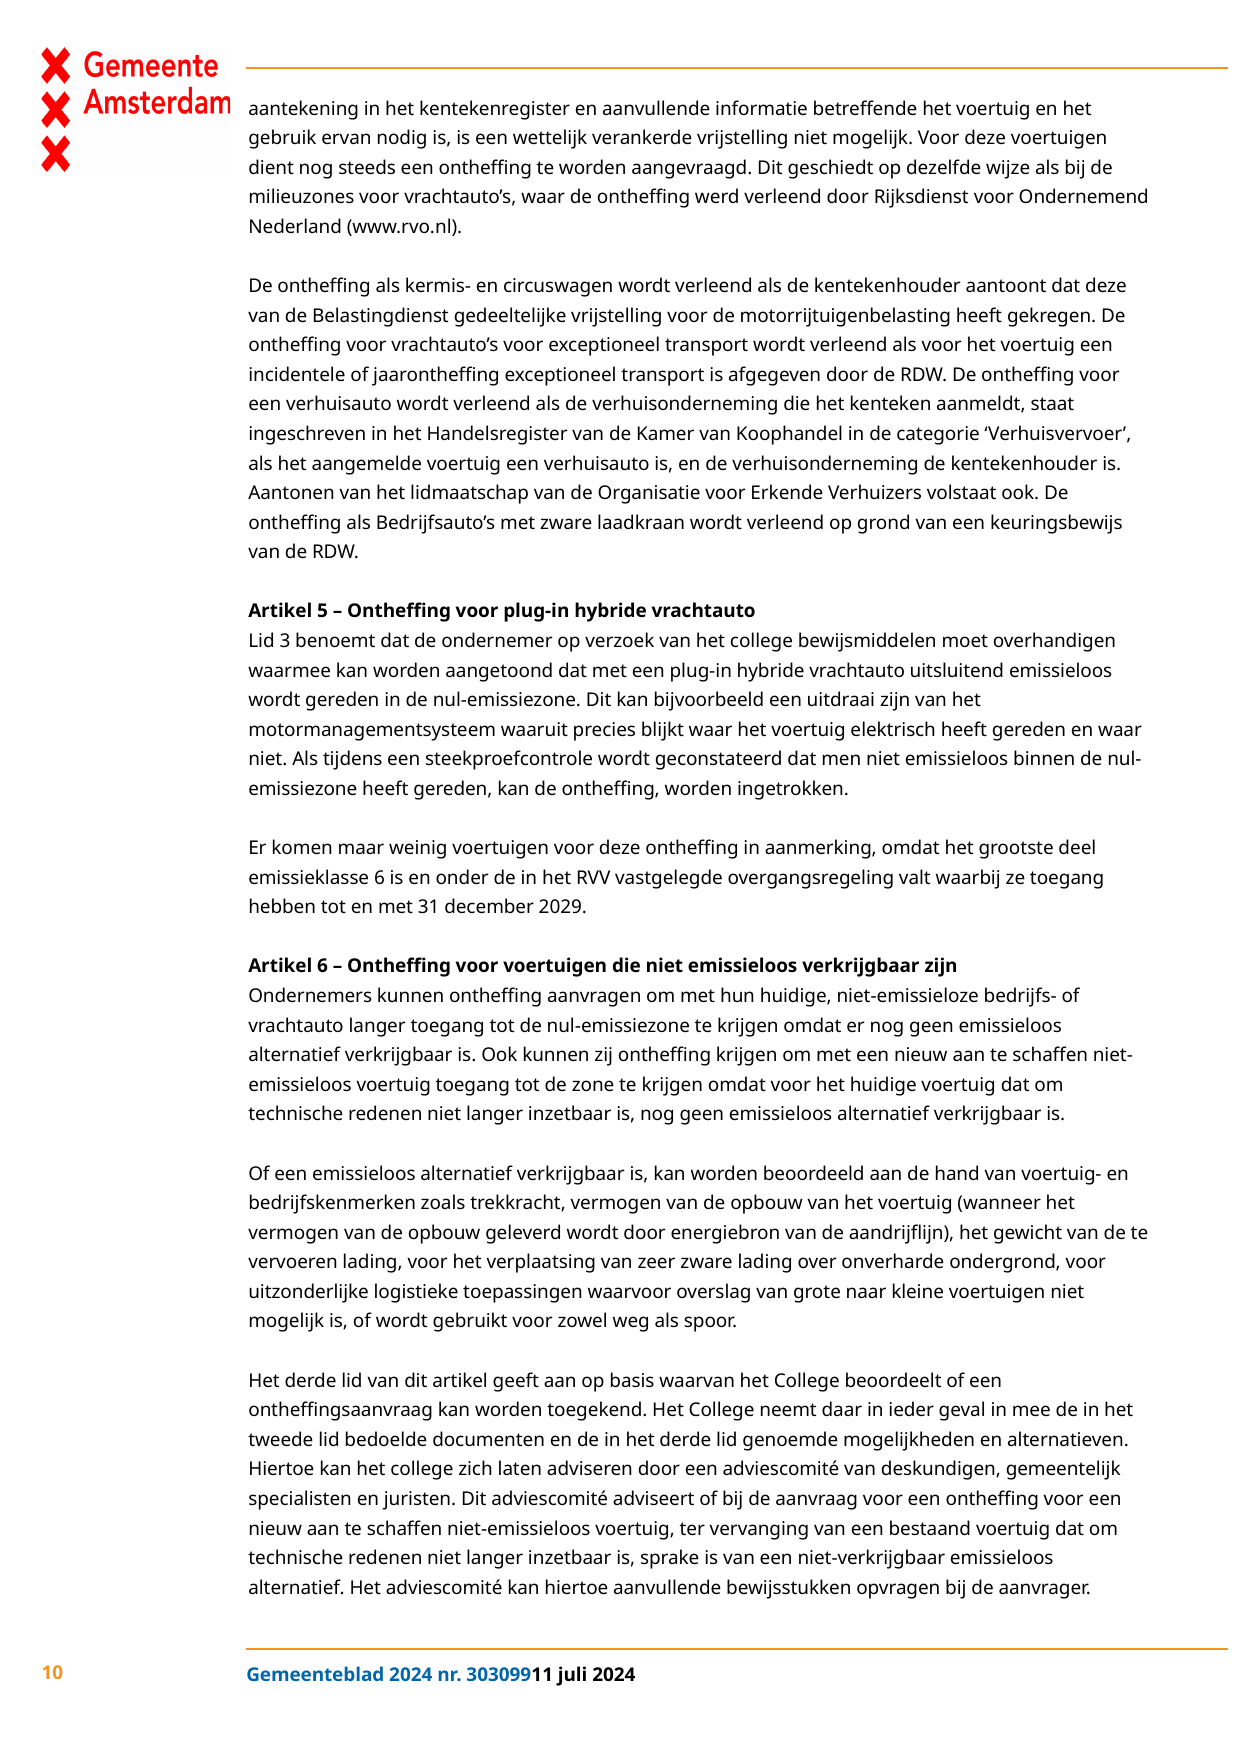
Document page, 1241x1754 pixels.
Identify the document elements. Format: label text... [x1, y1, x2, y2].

text Het derde lid van dit artikel geeft aan op basis waarvan het College beoordeelt of een ontheffingsaanvraag kan worden toegekend. Het College neemt daar in ieder geval in mee de in het tweede lid bedoelde documenten en de in het derde lid genoemde mogelijkheden en alternatieven. Hiertoe kan het college zich laten adviseren door een adviescomité van deskundigen, gemeentelijk specialisten en juristen. Dit adviescomité adviseert of bij de aanvraag voor een ontheffing voor een nieuw aan te schaffen niet-emissieloos voertuig, ter vervanging van een bestaand voertuig dat om technische redenen niet langer inzetbaar is, sprake is van een niet-verkrijgbaar emissieloos alternatief. Het adviescomité kan hiertoe aanvullende bewijsstukken opvragen bij de aanvrager. [248, 1367, 1152, 1600]
text Lid 3 benoemt dat de ondernemer op verzoek van het college bewijsmiddelen moet overhandigen waarmee kan worden aangetoond dat met een plug-in hybride vrachtauto uitsluitend emissieloos wordt gereden in de nul-emissiezone. Dit kan bijvoorbeeld een uitdraai zijn van het motormanagementsysteem waaruit precies blijkt waar het voertuig elektrisch heeft gereden en waar niet. Als tijdens een steekproefcontrole wordt geconstateerd dat men niet emissieloos binnen de nul-emissiezone heeft gereden, kan de ontheffing, worden ingetrokken. [248, 627, 1152, 801]
text aantekening in het kentekenregister en aanvullende informatie betreffende het voertuig en het gebruik ervan nodig is, is een wettelijk verankerde vrijstelling niet mogelijk. Voor deze voertuigen dient nog steeds een ontheffing te worden aangevraagd. Dit geschiedt op dezelfde wijze als bij de milieuzones voor vrachtauto’s, waar de ontheffing werd verleend door Rijksdienst voor Ondernemend Nederland (www.rvo.nl). [248, 95, 1152, 239]
text De ontheffing als kermis- en circuswagen wordt verleend als de kentekenhouder aantoont dat deze van de Belastingdienst gedeeltelijke vrijstelling voor de motorrijtuigenbelasting heeft gekregen. De ontheffing voor vrachtauto’s voor exceptioneel transport wordt verleend als voor het voertuig een incidentele of jaarontheffing exceptioneel transport is afgegeven door de RDW. De ontheffing voor een verhuisauto wordt verleend als de verhuisonderneming die het kenteken aanmeldt, staat ingeschreven in het Handelsregister van de Kamer van Koophandel in de categorie ‘Verhuisvervoer’, als het aangemelde voertuig een verhuisauto is, en de verhuisonderneming de kentekenhouder is. Aantonen van het lidmaatschap van de Organisatie voor Erkende Verhuizers volstaat ook. De ontheffing als Bedrijfsauto’s met zware laadkraan wordt verleend op grond van een keuringsbewijs van de RDW. [248, 272, 1152, 564]
text Er komen maar weinig voertuigen voor deze ontheffing in aanmerking, omdat het grootste deel emissieklasse 6 is en onder de in het RVV vastgelegde overgangsregeling valt waarbij ze toegang hebben tot en met 31 december 2029. [248, 834, 1152, 919]
text Ondernemers kunnen ontheffing aanvragen om met hun huidige, niet-emissieloze bedrijfs- of vrachtauto langer toegang tot de nul-emissiezone te krijgen omdat er nog geen emissieloos alternatief verkrijgbaar is. Ook kunnen zij ontheffing krijgen om met een nieuw aan te schaffen niet-emissieloos voertuig toegang tot de zone te krijgen omdat voor het huidige voertuig dat om technische redenen niet langer inzetbaar is, nog geen emissieloos alternatief verkrijgbaar is. [248, 982, 1152, 1126]
text Artikel 6 – Ontheffing voor voertuigen die niet emissieloos verkrijgbaar zijn [248, 953, 1152, 978]
text Of een emissieloos alternatief verkrijgbaar is, kan worden beoordeeld aan de hand van voertuig- en bedrijfskenmerken zoals trekkracht, vermogen van de opbouw van het voertuig (wanneer het vermogen van de opbouw geleverd wordt door energiebron van de aandrijflijn), het gewicht van de te vervoeren lading, voor het verplaatsing van zeer zware lading over onverharde ondergrond, voor uitzonderlijke logistieke toepassingen waarvoor overslag van grote naar kleine voertuigen niet mogelijk is, of wordt gebruikt voor zowel weg als spoor. [248, 1160, 1152, 1333]
picture [41, 47, 231, 172]
text Artikel 5 – Ontheffing voor plug-in hybride vrachtauto [248, 598, 1152, 623]
